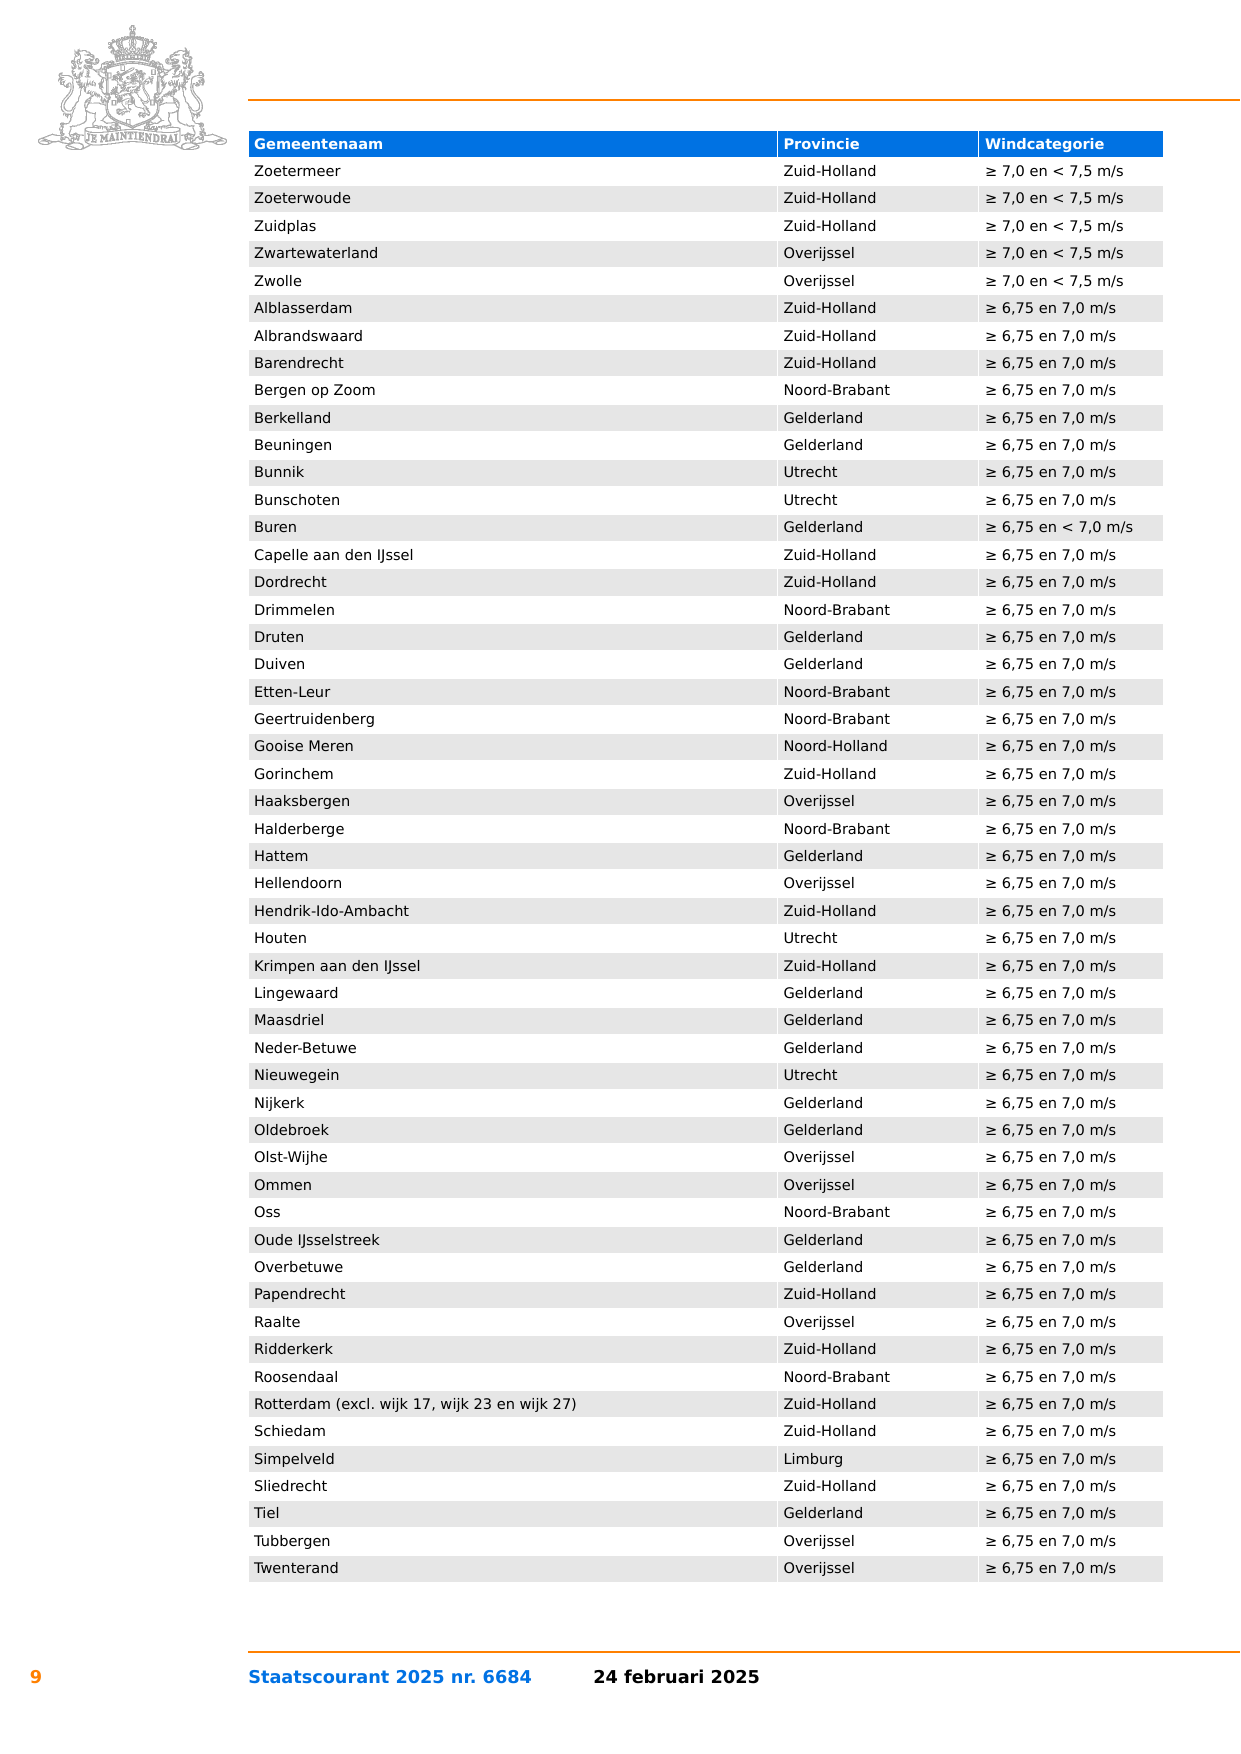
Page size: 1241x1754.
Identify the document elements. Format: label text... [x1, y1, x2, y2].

table_cell ≥ 6,75 en 7,0 m/s [979, 734, 1163, 760]
table_cell Oude IJsselstreek [249, 1227, 777, 1253]
table_cell Oss [249, 1199, 777, 1226]
table_cell Noord-Brabant [778, 597, 978, 623]
table_cell Bunnik [249, 460, 777, 486]
table_cell ≥ 6,75 en 7,0 m/s [979, 816, 1163, 842]
table_cell Lingewaard [249, 980, 777, 1007]
table_cell ≥ 6,75 en 7,0 m/s [979, 405, 1163, 431]
table_cell Ommen [249, 1172, 777, 1198]
table_cell Schiedam [249, 1419, 777, 1445]
table_cell Etten-Leur [249, 679, 777, 705]
table_cell Papendrecht [249, 1282, 777, 1308]
table_header Windcategorie [979, 131, 1163, 157]
table_cell Overijssel [778, 268, 978, 294]
table_cell ≥ 6,75 en 7,0 m/s [979, 1035, 1163, 1061]
table_cell Zuid-Holland [778, 350, 978, 376]
table_cell Zuid-Holland [778, 213, 978, 239]
table_cell ≥ 6,75 en 7,0 m/s [979, 1282, 1163, 1308]
table_cell ≥ 6,75 en 7,0 m/s [979, 980, 1163, 1007]
table_cell Gelderland [778, 624, 978, 650]
table_cell Zuid-Holland [778, 569, 978, 596]
table_cell Neder-Betuwe [249, 1035, 777, 1061]
table_cell Gorinchem [249, 761, 777, 787]
table_cell Zuid-Holland [778, 295, 978, 322]
table_cell Simpelveld [249, 1446, 777, 1472]
table_cell Gelderland [778, 1008, 978, 1034]
table_cell ≥ 6,75 en 7,0 m/s [979, 460, 1163, 486]
table_cell ≥ 6,75 en 7,0 m/s [979, 1364, 1163, 1390]
table_cell Noord-Brabant [778, 816, 978, 842]
table_cell ≥ 6,75 en 7,0 m/s [979, 1501, 1163, 1527]
table_cell Zwolle [249, 268, 777, 294]
table_cell ≥ 6,75 en 7,0 m/s [979, 1145, 1163, 1171]
table_cell ≥ 6,75 en 7,0 m/s [979, 1336, 1163, 1363]
table_cell ≥ 6,75 en 7,0 m/s [979, 597, 1163, 623]
table_cell ≥ 6,75 en 7,0 m/s [979, 1172, 1163, 1198]
table_header Gemeentenaam [249, 131, 777, 157]
table_cell ≥ 6,75 en 7,0 m/s [979, 350, 1163, 376]
table_cell ≥ 6,75 en 7,0 m/s [979, 1199, 1163, 1226]
table_cell ≥ 6,75 en 7,0 m/s [979, 706, 1163, 733]
table_header Provincie [778, 131, 978, 157]
table_cell Geertruidenberg [249, 706, 777, 733]
table_cell Gelderland [778, 1117, 978, 1143]
table_cell ≥ 6,75 en 7,0 m/s [979, 761, 1163, 787]
table_cell Limburg [778, 1446, 978, 1472]
table_cell Gelderland [778, 515, 978, 541]
table_cell Dordrecht [249, 569, 777, 596]
table_cell ≥ 6,75 en 7,0 m/s [979, 898, 1163, 924]
table_cell Overijssel [778, 1556, 978, 1582]
table_cell Tubbergen [249, 1528, 777, 1554]
table_cell Drimmelen [249, 597, 777, 623]
table_cell ≥ 6,75 en 7,0 m/s [979, 432, 1163, 459]
table_cell Overijssel [778, 789, 978, 815]
table_cell Oldebroek [249, 1117, 777, 1143]
table_cell Gelderland [778, 651, 978, 678]
table_cell Roosendaal [249, 1364, 777, 1390]
table_cell Twenterand [249, 1556, 777, 1582]
table_cell Overijssel [778, 1145, 978, 1171]
table_cell Gelderland [778, 1227, 978, 1253]
table_cell Noord-Brabant [778, 679, 978, 705]
table_cell Utrecht [778, 925, 978, 952]
table_cell ≥ 6,75 en 7,0 m/s [979, 651, 1163, 678]
table_cell ≥ 6,75 en 7,0 m/s [979, 1419, 1163, 1445]
table_cell Zoeterwoude [249, 186, 777, 212]
table_cell Overbetuwe [249, 1254, 777, 1281]
table_cell ≥ 6,75 en 7,0 m/s [979, 487, 1163, 513]
table_cell ≥ 6,75 en 7,0 m/s [979, 1117, 1163, 1143]
table_cell Utrecht [778, 1063, 978, 1089]
table_cell Zuid-Holland [778, 761, 978, 787]
table_cell Noord-Brabant [778, 378, 978, 404]
table_cell Nieuwegein [249, 1063, 777, 1089]
table_cell Nijkerk [249, 1090, 777, 1116]
table_cell ≥ 6,75 en 7,0 m/s [979, 1227, 1163, 1253]
table_cell Barendrecht [249, 350, 777, 376]
table_cell Ridderkerk [249, 1336, 777, 1363]
table_cell Albrandswaard [249, 323, 777, 349]
table_cell ≥ 6,75 en 7,0 m/s [979, 789, 1163, 815]
table_cell Hellendoorn [249, 871, 777, 897]
table_cell Overijssel [778, 241, 978, 267]
table_cell ≥ 6,75 en 7,0 m/s [979, 1309, 1163, 1335]
table_cell Gelderland [778, 980, 978, 1007]
table_cell ≥ 6,75 en 7,0 m/s [979, 1063, 1163, 1089]
table_cell Zuid-Holland [778, 1336, 978, 1363]
table_cell Houten [249, 925, 777, 952]
table_cell ≥ 6,75 en 7,0 m/s [979, 1473, 1163, 1500]
table_cell Zuid-Holland [778, 953, 978, 979]
table_cell Noord-Brabant [778, 1364, 978, 1390]
table_cell ≥ 6,75 en 7,0 m/s [979, 323, 1163, 349]
table_cell Noord-Holland [778, 734, 978, 760]
table_cell Gelderland [778, 1254, 978, 1281]
picture [38, 25, 227, 150]
table_cell ≥ 6,75 en 7,0 m/s [979, 925, 1163, 952]
table_cell Overijssel [778, 1528, 978, 1554]
table_cell Utrecht [778, 460, 978, 486]
table_cell ≥ 6,75 en 7,0 m/s [979, 1008, 1163, 1034]
table_cell ≥ 6,75 en 7,0 m/s [979, 624, 1163, 650]
table_cell Overijssel [778, 1309, 978, 1335]
table_cell Druten [249, 624, 777, 650]
table_cell Gelderland [778, 405, 978, 431]
table_cell Beuningen [249, 432, 777, 459]
table_cell ≥ 7,0 en < 7,5 m/s [979, 186, 1163, 212]
table_cell ≥ 6,75 en 7,0 m/s [979, 378, 1163, 404]
table_cell Noord-Brabant [778, 1199, 978, 1226]
table_cell Krimpen aan den IJssel [249, 953, 777, 979]
table_cell Buren [249, 515, 777, 541]
table_cell Gooise Meren [249, 734, 777, 760]
table_cell Zuid-Holland [778, 542, 978, 568]
table_cell Tiel [249, 1501, 777, 1527]
table_cell Berkelland [249, 405, 777, 431]
table_cell Bergen op Zoom [249, 378, 777, 404]
table_cell Gelderland [778, 843, 978, 869]
table_cell Zuid-Holland [778, 1419, 978, 1445]
table_cell Zuid-Holland [778, 323, 978, 349]
table_cell ≥ 7,0 en < 7,5 m/s [979, 268, 1163, 294]
table_cell Zuid-Holland [778, 1391, 978, 1417]
table_cell Hattem [249, 843, 777, 869]
table_cell Noord-Brabant [778, 706, 978, 733]
table_cell ≥ 7,0 en < 7,5 m/s [979, 158, 1163, 185]
table_cell ≥ 6,75 en 7,0 m/s [979, 569, 1163, 596]
table_cell Zuid-Holland [778, 1282, 978, 1308]
table_cell Alblasserdam [249, 295, 777, 322]
table_cell Haaksbergen [249, 789, 777, 815]
table_cell Zuid-Holland [778, 158, 978, 185]
table_cell ≥ 6,75 en 7,0 m/s [979, 953, 1163, 979]
table_cell Capelle aan den IJssel [249, 542, 777, 568]
table_cell ≥ 6,75 en 7,0 m/s [979, 1090, 1163, 1116]
table_cell Halderberge [249, 816, 777, 842]
table_cell ≥ 6,75 en 7,0 m/s [979, 1391, 1163, 1417]
table_cell Duiven [249, 651, 777, 678]
table_cell Gelderland [778, 432, 978, 459]
table_cell ≥ 7,0 en < 7,5 m/s [979, 241, 1163, 267]
table_cell ≥ 6,75 en 7,0 m/s [979, 542, 1163, 568]
table_cell Gelderland [778, 1501, 978, 1527]
table_cell ≥ 6,75 en 7,0 m/s [979, 1446, 1163, 1472]
table_cell Hendrik-Ido-Ambacht [249, 898, 777, 924]
table_cell Raalte [249, 1309, 777, 1335]
table_cell Overijssel [778, 871, 978, 897]
table_cell ≥ 7,0 en < 7,5 m/s [979, 213, 1163, 239]
table_cell ≥ 6,75 en 7,0 m/s [979, 871, 1163, 897]
table_cell Gelderland [778, 1090, 978, 1116]
table_cell Bunschoten [249, 487, 777, 513]
table_cell Zwartewaterland [249, 241, 777, 267]
table_cell Utrecht [778, 487, 978, 513]
table_cell ≥ 6,75 en 7,0 m/s [979, 1254, 1163, 1281]
table_cell Zuid-Holland [778, 898, 978, 924]
table_cell Zuid-Holland [778, 186, 978, 212]
table_cell Sliedrecht [249, 1473, 777, 1500]
table_cell ≥ 6,75 en 7,0 m/s [979, 679, 1163, 705]
table_cell Maasdriel [249, 1008, 777, 1034]
table_cell ≥ 6,75 en 7,0 m/s [979, 843, 1163, 869]
table_cell ≥ 6,75 en 7,0 m/s [979, 1556, 1163, 1582]
table_cell Gelderland [778, 1035, 978, 1061]
table_cell Overijssel [778, 1172, 978, 1198]
table_cell Zuid-Holland [778, 1473, 978, 1500]
table_cell Zoetermeer [249, 158, 777, 185]
table_cell ≥ 6,75 en 7,0 m/s [979, 1528, 1163, 1554]
table_cell ≥ 6,75 en 7,0 m/s [979, 295, 1163, 322]
table_cell Olst-Wijhe [249, 1145, 777, 1171]
table_cell Rotterdam (excl. wijk 17, wijk 23 en wijk 27) [249, 1391, 777, 1417]
table_cell ≥ 6,75 en < 7,0 m/s [979, 515, 1163, 541]
table_cell Zuidplas [249, 213, 777, 239]
